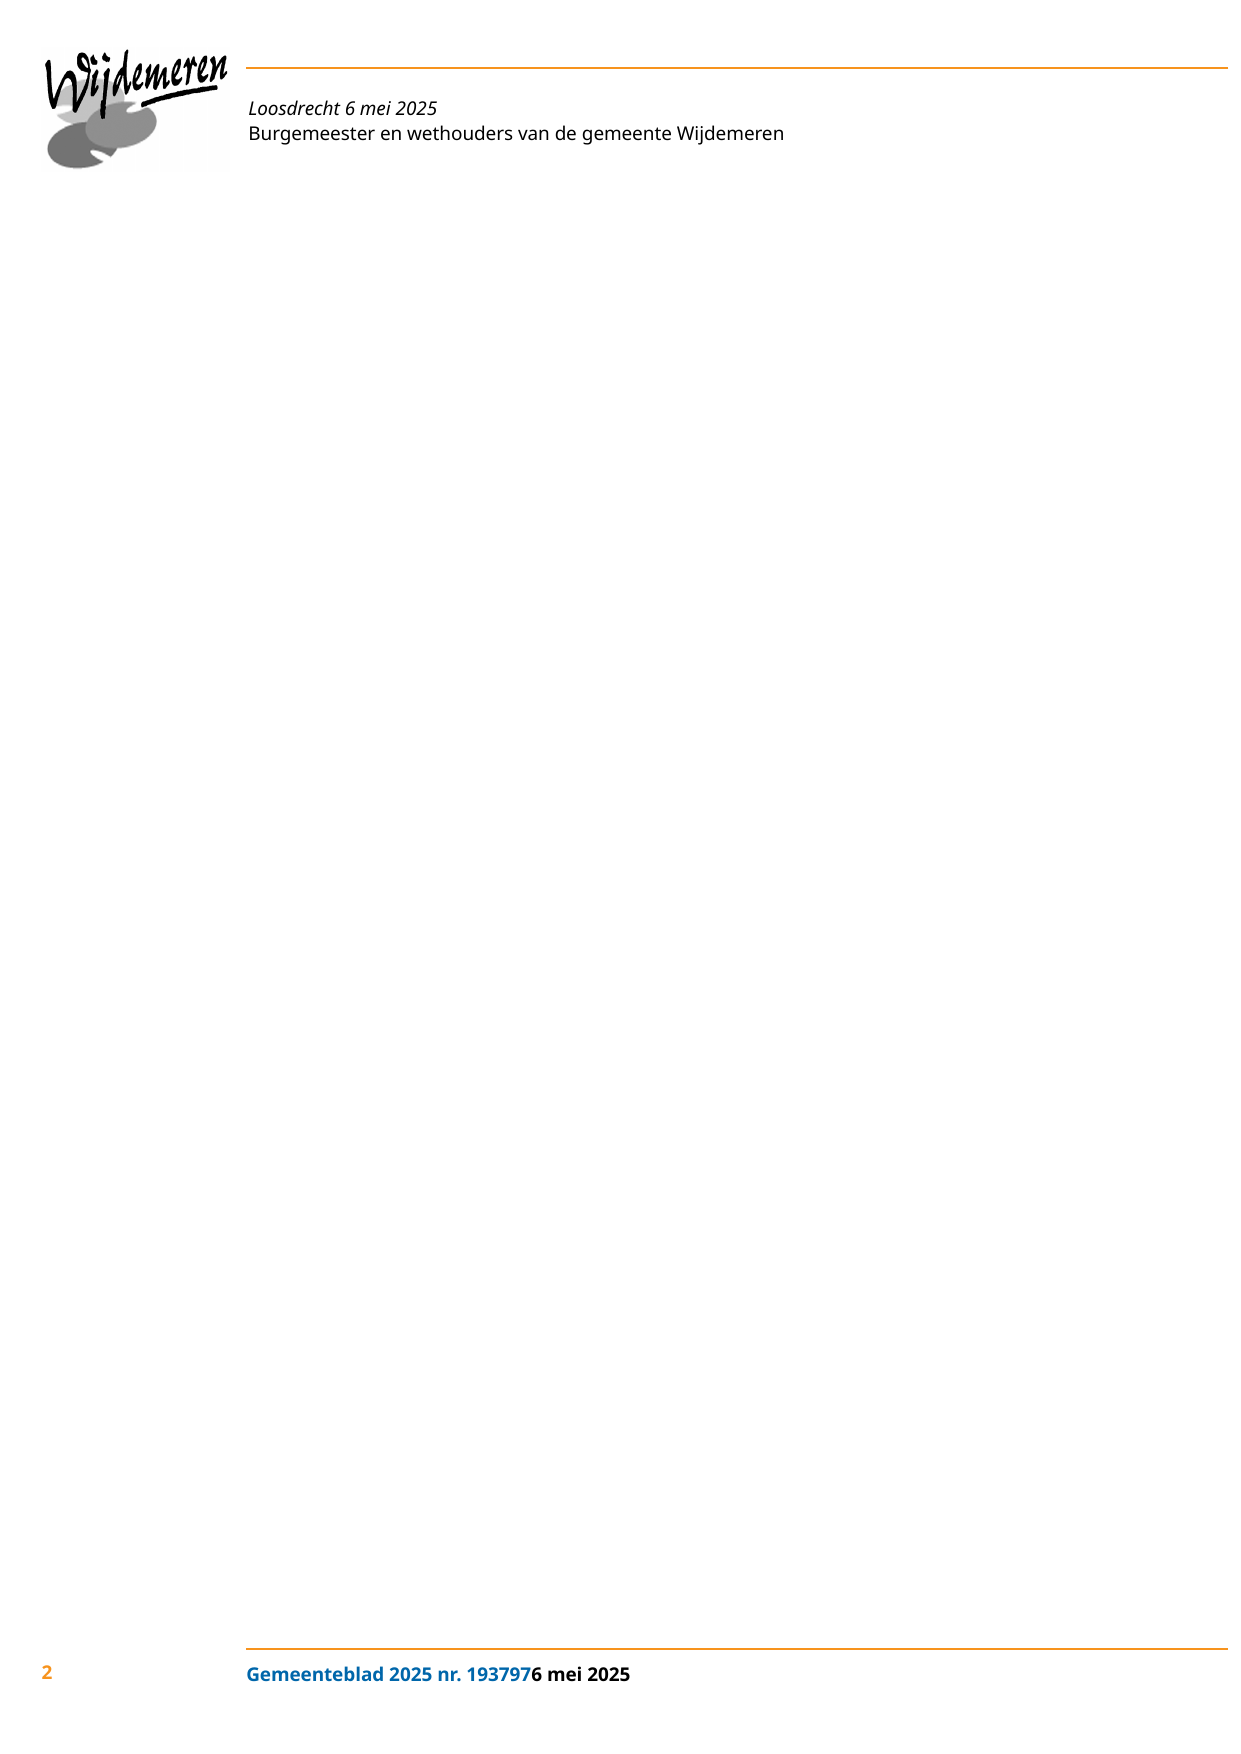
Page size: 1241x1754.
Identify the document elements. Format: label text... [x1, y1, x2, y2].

text Burgemeester en wethouders van de gemeente Wijdemeren [248, 121, 1152, 146]
text Loosdrecht 6 mei 2025 [248, 95, 1152, 121]
picture [41, 47, 231, 172]
